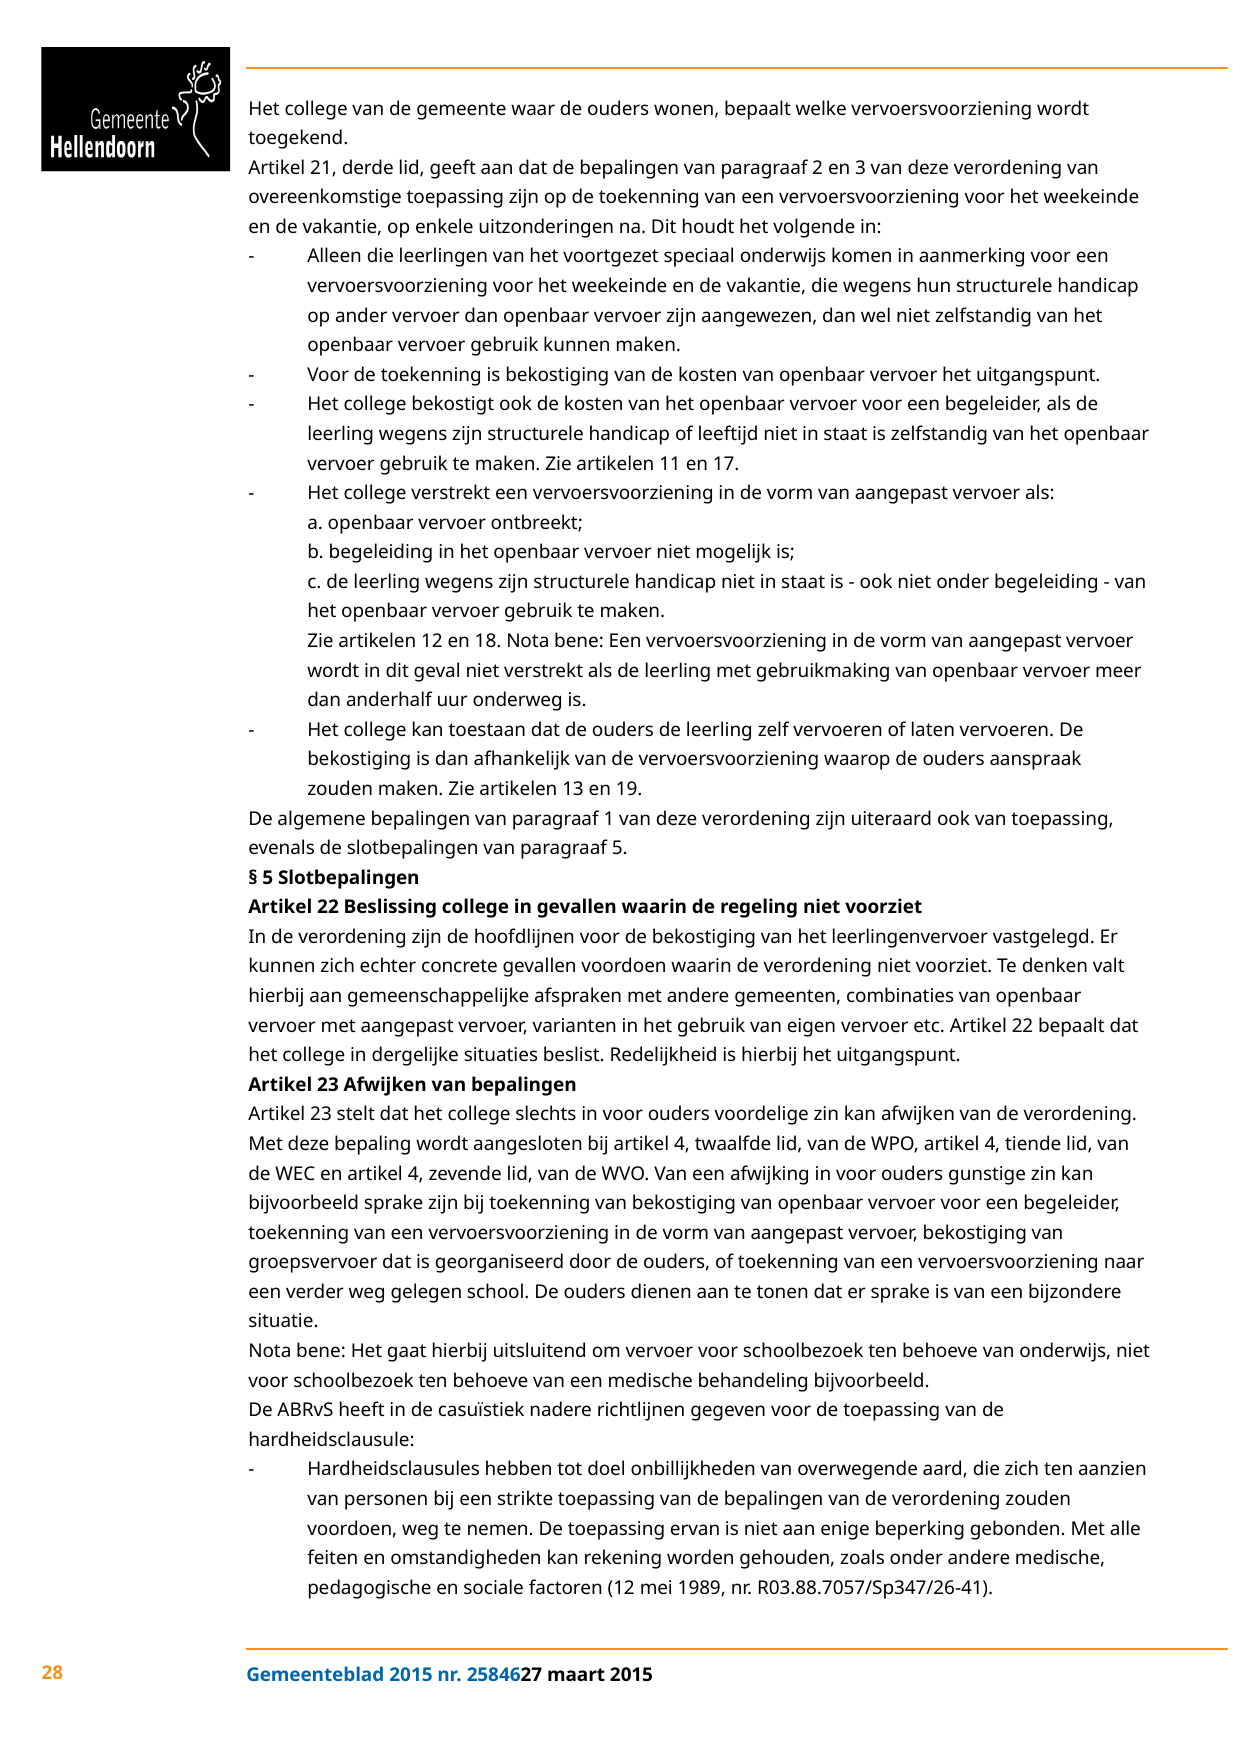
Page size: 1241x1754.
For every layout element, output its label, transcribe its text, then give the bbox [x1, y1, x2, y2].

text Artikel 22 Beslissing college in gevallen waarin de regeling niet voorziet [248, 893, 1152, 919]
text Artikel 23 stelt dat het college slechts in voor ouders voordelige zin kan afwijken van de verordening. Met deze bepaling wordt aangesloten bij artikel 4, twaalfde lid, van de WPO, artikel 4, tiende lid, van de WEC en artikel 4, zevende lid, van de WVO. Van een afwijking in voor ouders gunstige zin kan bijvoorbeeld sprake zijn bij toekenning van bekostiging van openbaar vervoer voor een begeleider, toekenning van een vervoersvoorziening in de vorm van aangepast vervoer, bekostiging van groepsvervoer dat is georganiseerd door de ouders, of toekenning van een vervoersvoorziening naar een verder weg gelegen school. De ouders dienen aan te tonen dat er sprake is van een bijzondere situatie. [248, 1101, 1152, 1333]
text Artikel 23 Afwijken van bepalingen [248, 1071, 1152, 1097]
text § 5 Slotbepalingen [248, 864, 1152, 890]
list b. begeleiding in het openbaar vervoer niet mogelijk is; [248, 538, 1152, 564]
list Voor de toekenning is bekostiging van de kosten van openbaar vervoer het uitgangspunt. [248, 361, 1152, 387]
picture [41, 47, 231, 172]
list Het college verstrekt een vervoersvoorziening in de vorm van aangepast vervoer als: [248, 479, 1152, 505]
list Zie artikelen 12 en 18. Nota bene: Een vervoersvoorziening in de vorm van aangepast vervoer wordt in dit geval niet verstrekt als de leerling met gebruikmaking van openbaar vervoer meer dan anderhalf uur onderweg is. [248, 627, 1152, 712]
list Alleen die leerlingen van het voortgezet speciaal onderwijs komen in aanmerking voor een vervoersvoorziening voor het weekeinde en de vakantie, die wegens hun structurele handicap op ander vervoer dan openbaar vervoer zijn aangewezen, dan wel niet zelfstandig van het openbaar vervoer gebruik kunnen maken. [248, 243, 1152, 357]
list c. de leerling wegens zijn structurele handicap niet in staat is - ook niet onder begeleiding - van het openbaar vervoer gebruik te maken. [248, 568, 1152, 623]
text De ABRvS heeft in de casuïstiek nadere richtlijnen gegeven voor de toepassing van de hardheidsclausule: [248, 1396, 1152, 1452]
text In de verordening zijn de hoofdlijnen voor de bekostiging van het leerlingenvervoer vastgelegd. Er kunnen zich echter concrete gevallen voordoen waarin de verordening niet voorziet. Te denken valt hierbij aan gemeenschappelijke afspraken met andere gemeenten, combinaties van openbaar vervoer met aangepast vervoer, varianten in het gebruik van eigen vervoer etc. Artikel 22 bepaalt dat het college in dergelijke situaties beslist. Redelijkheid is hierbij het uitgangspunt. [248, 923, 1152, 1067]
list Het college bekostigt ook de kosten van het openbaar vervoer voor een begeleider, als de leerling wegens zijn structurele handicap of leeftijd niet in staat is zelfstandig van het openbaar vervoer gebruik te maken. Zie artikelen 11 en 17. [248, 391, 1152, 476]
text Nota bene: Het gaat hierbij uitsluitend om vervoer voor schoolbezoek ten behoeve van onderwijs, niet voor schoolbezoek ten behoeve van een medische behandeling bijvoorbeeld. [248, 1337, 1152, 1393]
list Hardheidsclausules hebben tot doel onbillijkheden van overwegende aard, die zich ten aanzien van personen bij een strikte toepassing van de bepalingen van de verordening zouden voordoen, weg te nemen. De toepassing ervan is niet aan enige beperking gebonden. Met alle feiten en omstandigheden kan rekening worden gehouden, zoals onder andere medische, pedagogische en sociale factoren (12 mei 1989, nr. R03.88.7057/Sp347/26-41). [248, 1456, 1152, 1600]
text Het college van de gemeente waar de ouders wonen, bepaalt welke vervoersvoorziening wordt toegekend. [248, 95, 1152, 150]
list Het college kan toestaan dat de ouders de leerling zelf vervoeren of laten vervoeren. De bekostiging is dan afhankelijk van de vervoersvoorziening waarop de ouders aanspraak zouden maken. Zie artikelen 13 en 19. [248, 716, 1152, 801]
text De algemene bepalingen van paragraaf 1 van deze verordening zijn uiteraard ook van toepassing, evenals de slotbepalingen van paragraaf 5. [248, 805, 1152, 860]
text Artikel 21, derde lid, geeft aan dat de bepalingen van paragraaf 2 en 3 van deze verordening van overeenkomstige toepassing zijn op de toekenning van een vervoersvoorziening voor het weekeinde en de vakantie, op enkele uitzonderingen na. Dit houdt het volgende in: [248, 154, 1152, 239]
list a. openbaar vervoer ontbreekt; [248, 509, 1152, 535]
